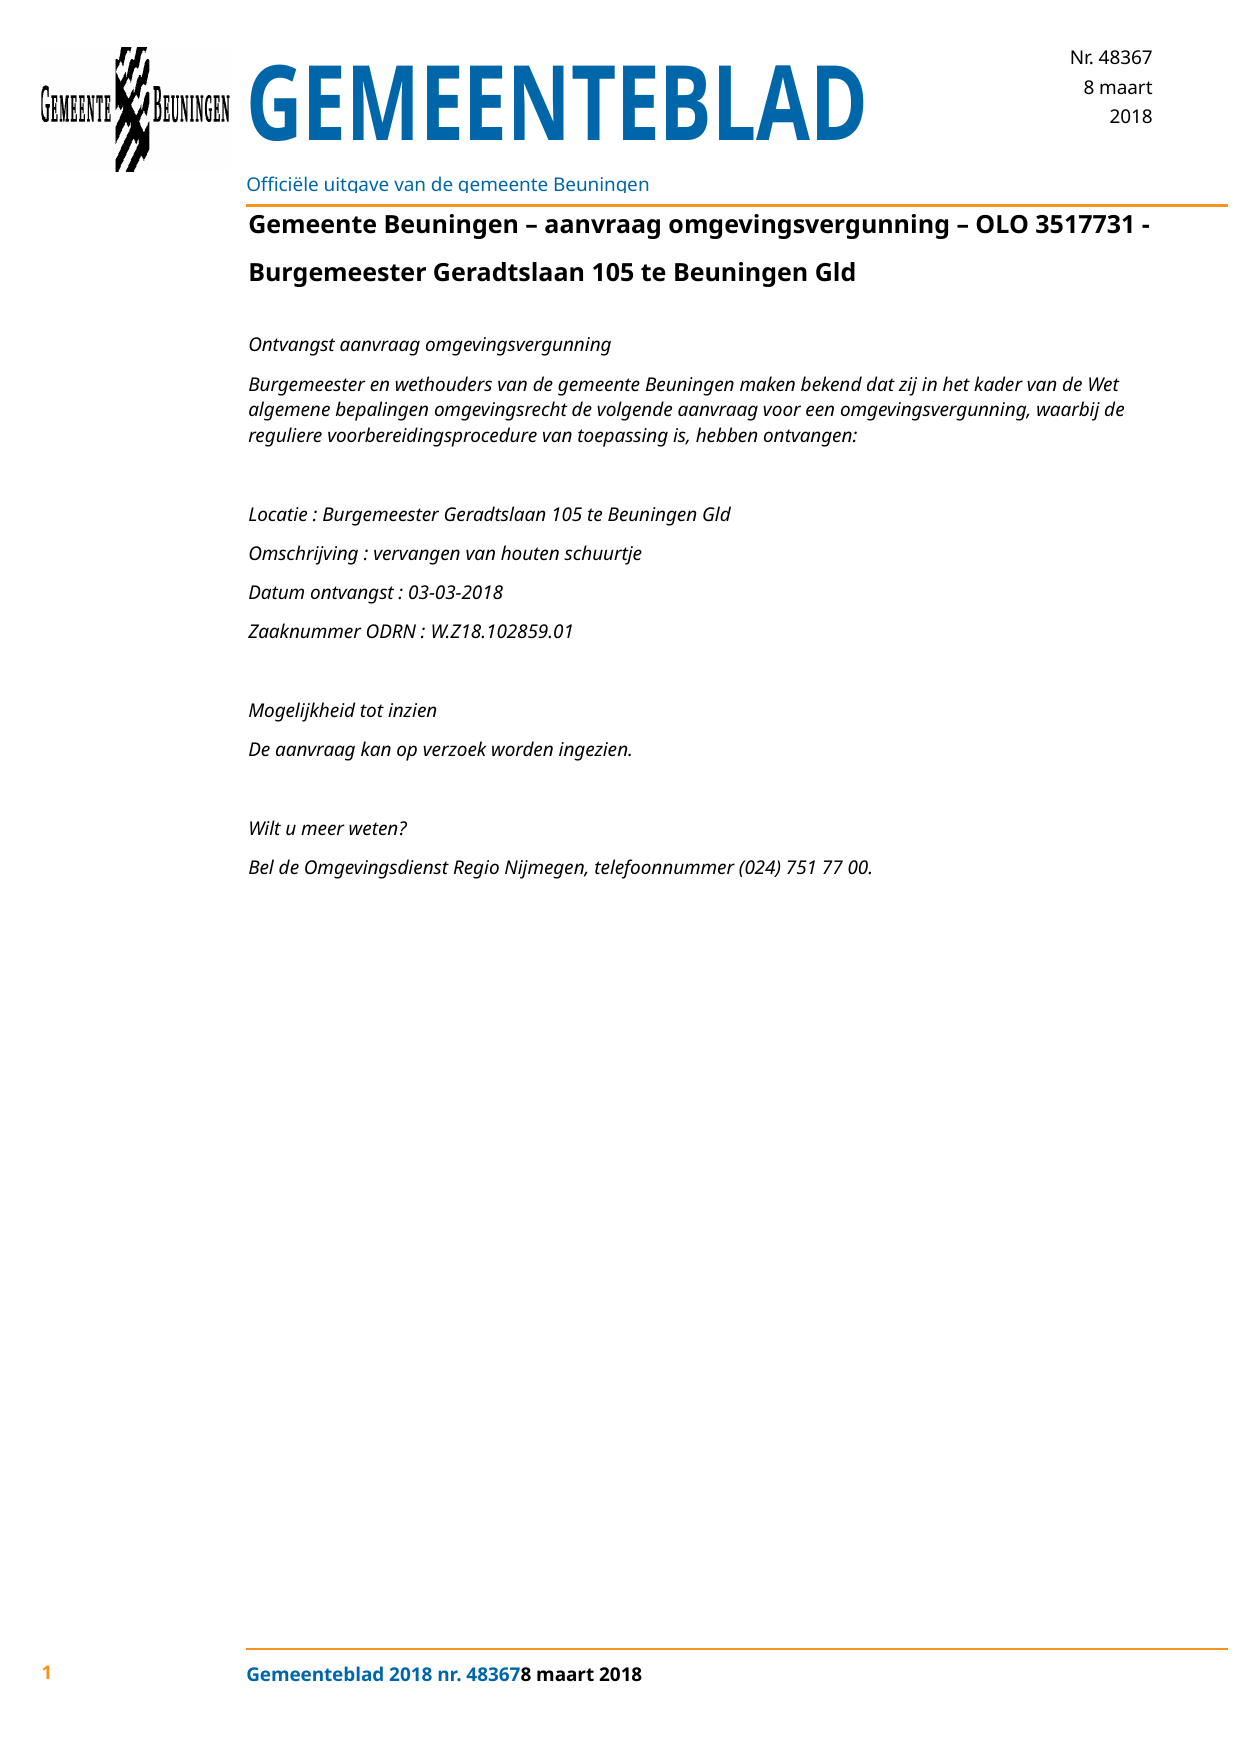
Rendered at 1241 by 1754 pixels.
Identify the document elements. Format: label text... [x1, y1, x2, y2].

text Datum ontvangst : 03-03-2018 [248, 579, 1152, 605]
text Ontvangst aanvraag omgevingsvergunning [248, 331, 1152, 357]
text Wilt u meer weten? [248, 815, 1152, 841]
picture [41, 47, 231, 172]
text Gemeente Beuningen – aanvraag omgevingsvergunning – OLO 3517731 - Burgemeester Geradtslaan 105 te Beuningen Gld [248, 207, 1152, 288]
text Mogelijkheid tot inzien [248, 697, 1152, 723]
text De aanvraag kan op verzoek worden ingezien. [248, 736, 1152, 762]
text Bel de Omgevingsdienst Regio Nijmegen, telefoonnummer (024) 751 77 00. [248, 854, 1152, 880]
text Omschrijving : vervangen van houten schuurtje [248, 540, 1152, 566]
text Locatie : Burgemeester Geradtslaan 105 te Beuningen Gld [248, 501, 1152, 526]
text Burgemeester en wethouders van de gemeente Beuningen maken bekend dat zij in het kader van de Wet algemene bepalingen omgevingsrecht de volgende aanvraag voor een omgevingsvergunning, waarbij de reguliere voorbereidingsprocedure van toepassing is, hebben ontvangen: [248, 371, 1152, 448]
text Zaaknummer ODRN : W.Z18.102859.01 [248, 618, 1152, 644]
